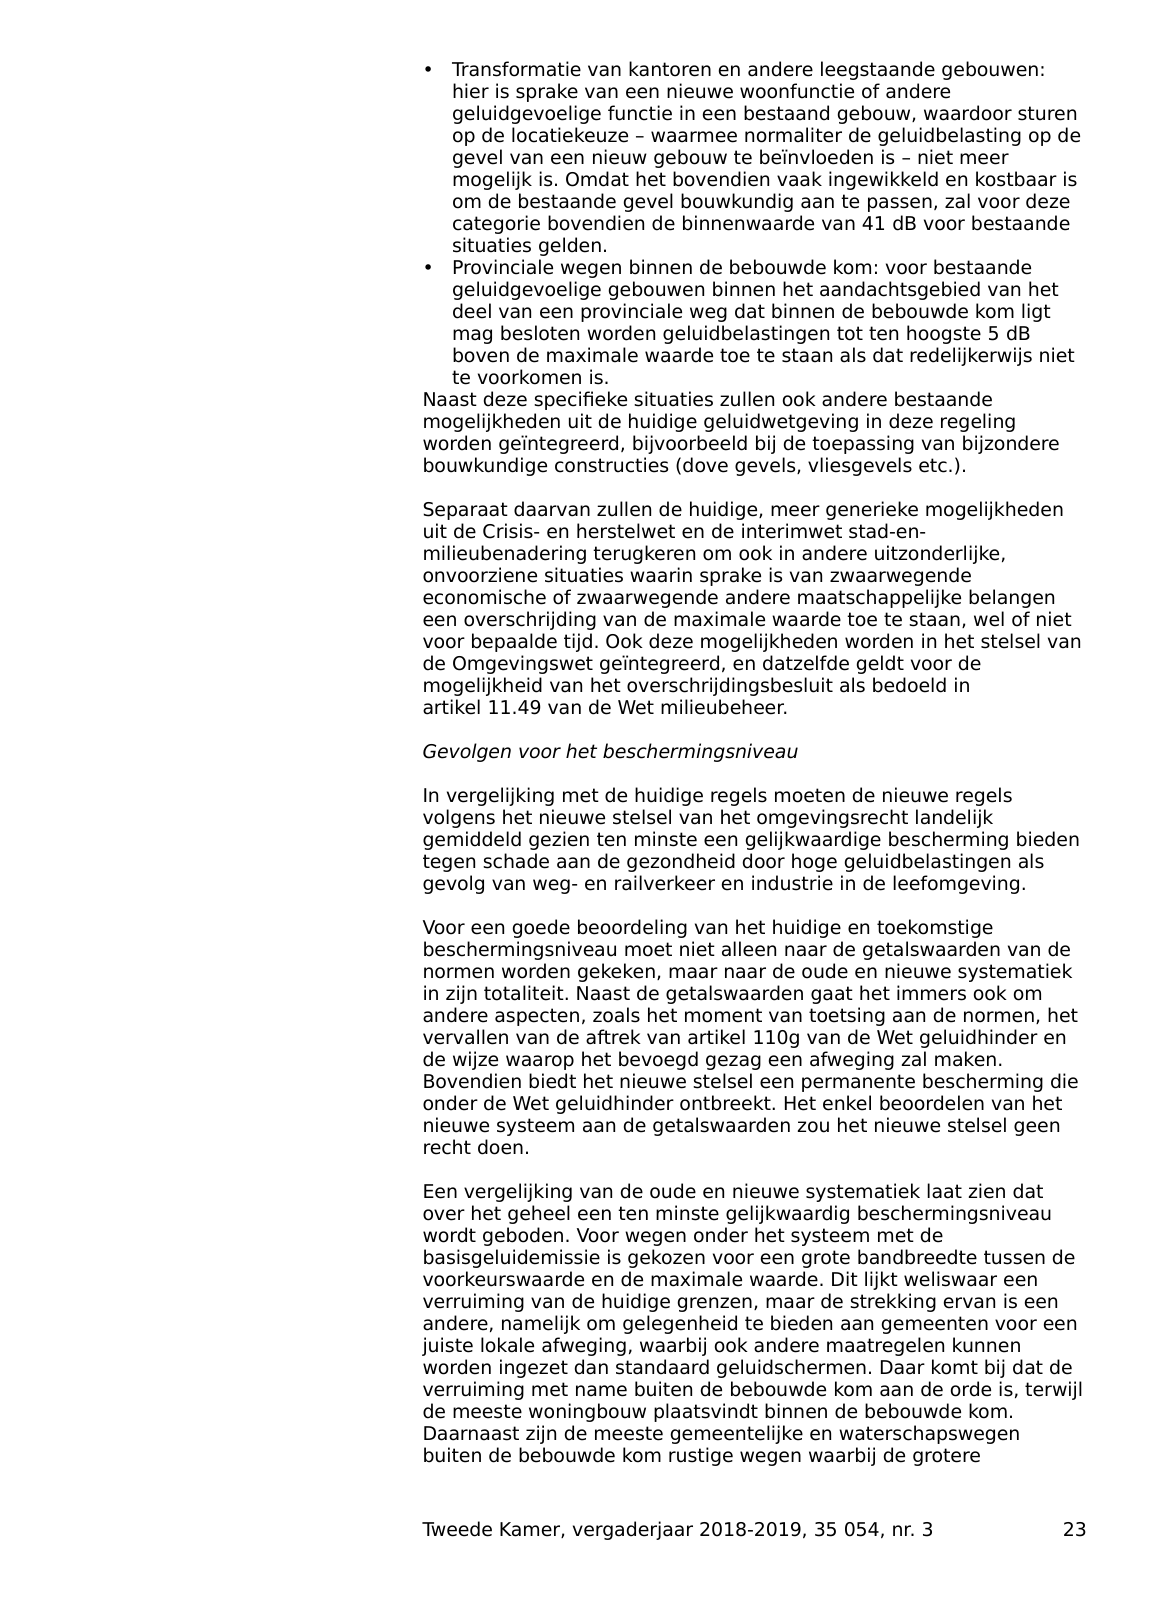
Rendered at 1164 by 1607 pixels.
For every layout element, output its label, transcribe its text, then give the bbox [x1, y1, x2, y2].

text Voor een goede beoordeling van het huidige en toekomstige beschermingsniveau moet niet alleen naar de getalswaarden van de normen worden gekeken, maar naar de oude en nieuwe systematiek in zijn totaliteit. Naast de getalswaarden gaat het immers ook om andere aspecten, zoals het moment van toetsing aan de normen, het vervallen van de aftrek van artikel 110g van de Wet geluidhinder en de wijze waarop het bevoegd gezag een afweging zal maken. Bovendien biedt het nieuwe stelsel een permanente bescherming die onder de Wet geluidhinder ontbreekt. Het enkel beoordelen van het nieuwe systeem aan de getalswaarden zou het nieuwe stelsel geen recht doen. [422, 917, 1087, 1159]
text • Transformatie van kantoren en andere leegstaande gebouwen: hier is sprake van een nieuwe woonfunctie of andere geluidgevoelige functie in een bestaand gebouw, waardoor sturen op de locatiekeuze – waarmee normaliter de geluidbelasting op de gevel van een nieuw gebouw te beïnvloeden is – niet meer mogelijk is. Omdat het bovendien vaak ingewikkeld en kostbaar is om de bestaande gevel bouwkundig aan te passen, zal voor deze categorie bovendien de binnenwaarde van 41 dB voor bestaande situaties gelden. [422, 59, 1087, 257]
text Separaat daarvan zullen de huidige, meer generieke mogelijkheden uit de Crisis- en herstelwet en de interimwet stad-en-milieubenadering terugkeren om ook in andere uitzonderlijke, onvoorziene situaties waarin sprake is van zwaarwegende economische of zwaarwegende andere maatschappelijke belangen een overschrijding van de maximale waarde toe te staan, wel of niet voor bepaalde tijd. Ook deze mogelijkheden worden in het stelsel van de Omgevingswet geïntegreerd, en datzelfde geldt voor de mogelijkheid van het overschrijdingsbesluit als bedoeld in artikel 11.49 van de Wet milieubeheer. [422, 499, 1087, 719]
text In vergelijking met de huidige regels moeten de nieuwe regels volgens het nieuwe stelsel van het omgevingsrecht landelijk gemiddeld gezien ten minste een gelijkwaardige bescherming bieden tegen schade aan de gezondheid door hoge geluidbelastingen als gevolg van weg- en railverkeer en industrie in de leefomgeving. [422, 785, 1087, 895]
text Naast deze specifieke situaties zullen ook andere bestaande mogelijkheden uit de huidige geluidwetgeving in deze regeling worden geïntegreerd, bijvoorbeeld bij de toepassing van bijzondere bouwkundige constructies (dove gevels, vliesgevels etc.). [422, 389, 1087, 477]
text • Provinciale wegen binnen de bebouwde kom: voor bestaande geluidgevoelige gebouwen binnen het aandachtsgebied van het deel van een provinciale weg dat binnen de bebouwde kom ligt mag besloten worden geluidbelastingen tot ten hoogste 5 dB boven de maximale waarde toe te staan als dat redelijkerwijs niet te voorkomen is. [422, 257, 1087, 389]
text Een vergelijking van de oude en nieuwe systematiek laat zien dat over het geheel een ten minste gelijkwaardig beschermingsniveau wordt geboden. Voor wegen onder het systeem met de basisgeluidemissie is gekozen voor een grote bandbreedte tussen de voorkeurswaarde en de maximale waarde. Dit lijkt weliswaar een verruiming van de huidige grenzen, maar de strekking ervan is een andere, namelijk om gelegenheid te bieden aan gemeenten voor een juiste lokale afweging, waarbij ook andere maatregelen kunnen worden ingezet dan standaard geluidschermen. Daar komt bij dat de verruiming met name buiten de bebouwde kom aan de orde is, terwijl de meeste woningbouw plaatsvindt binnen de bebouwde kom. Daarnaast zijn de meeste gemeentelijke en waterschapswegen buiten de bebouwde kom rustige wegen waarbij de grotere [422, 1181, 1087, 1467]
subtitle Gevolgen voor het beschermingsniveau [422, 741, 1087, 763]
